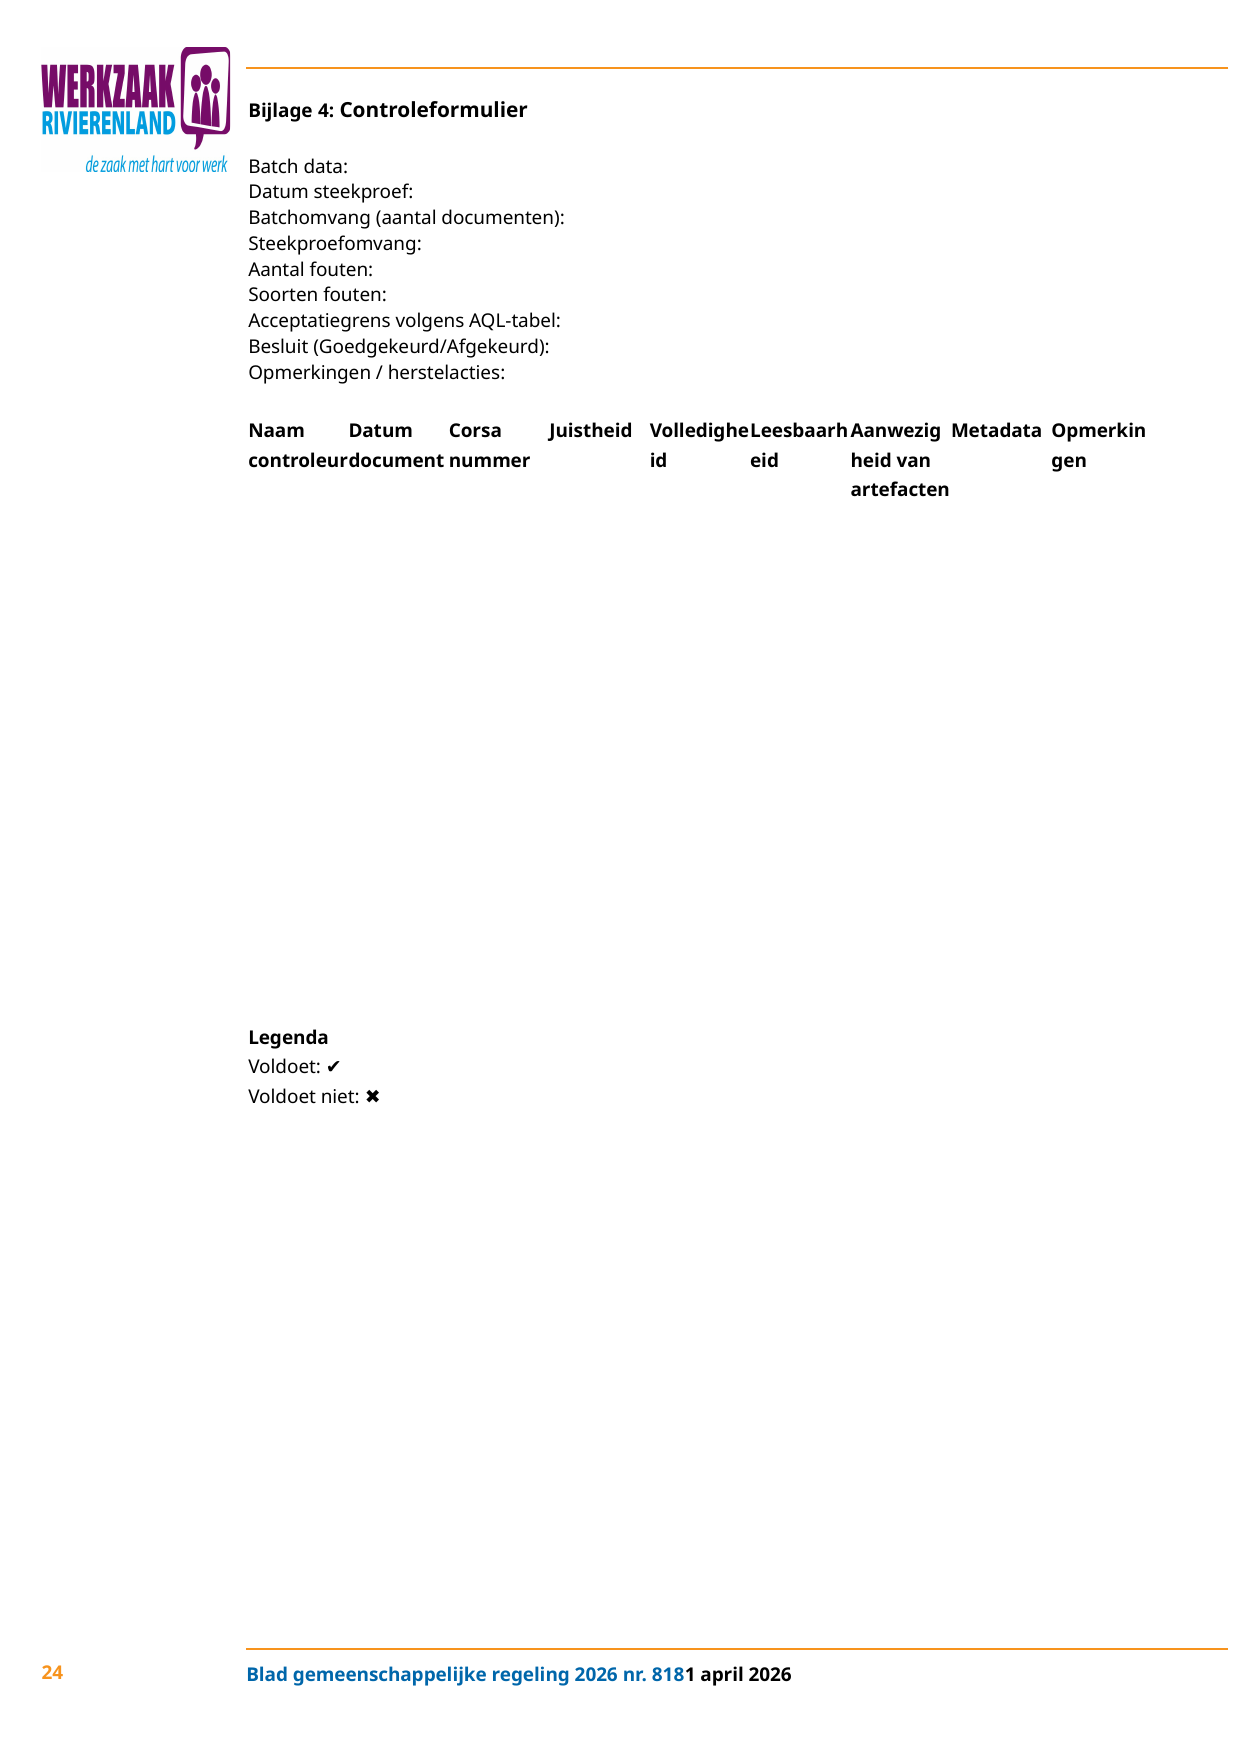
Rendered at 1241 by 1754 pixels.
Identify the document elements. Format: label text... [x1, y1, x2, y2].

table_cell [449, 580, 549, 605]
table_cell [1051, 811, 1152, 837]
table_cell [650, 554, 750, 579]
table_cell [850, 785, 951, 811]
table_cell [549, 785, 649, 811]
text Voldoet: ✔ [248, 1054, 1152, 1079]
table_cell [951, 734, 1051, 760]
table_cell [348, 605, 449, 631]
table_cell [951, 554, 1051, 579]
table_cell [750, 837, 850, 863]
table_header Metadata [951, 418, 1051, 502]
table_cell [549, 888, 649, 914]
table_cell Aantal fouten: [248, 256, 690, 282]
table_cell [449, 863, 549, 888]
table_cell [449, 657, 549, 682]
table_header Datum document [348, 418, 449, 502]
table_cell [348, 811, 449, 837]
table_cell [1051, 863, 1152, 888]
table_cell [650, 503, 750, 528]
table_cell [549, 940, 649, 966]
table_header Corsa nummer [449, 418, 549, 502]
table_cell [449, 554, 549, 579]
table_cell [1051, 580, 1152, 605]
table_cell [348, 708, 449, 734]
table_cell [549, 966, 649, 991]
table_cell [1051, 605, 1152, 631]
table_cell [850, 734, 951, 760]
table_cell [850, 683, 951, 708]
table_cell [951, 863, 1051, 888]
table_cell [650, 683, 750, 708]
table_cell Opmerkingen / herstelacties: [248, 359, 690, 384]
table_cell [650, 863, 750, 888]
table_cell [1051, 528, 1152, 554]
table_cell [248, 657, 348, 682]
table_cell [750, 528, 850, 554]
table_cell [1051, 966, 1152, 991]
table_cell [650, 734, 750, 760]
table_cell [750, 811, 850, 837]
table_cell [650, 760, 750, 785]
table_cell [750, 760, 850, 785]
table_cell [549, 554, 649, 579]
table_cell [951, 503, 1051, 528]
table_cell [1051, 760, 1152, 785]
table_header Opmerkingen [1051, 418, 1152, 502]
table_cell [650, 940, 750, 966]
table_cell [850, 708, 951, 734]
table_cell [750, 940, 850, 966]
table_cell Soorten fouten: [248, 282, 690, 307]
table_cell [449, 760, 549, 785]
table_cell [549, 605, 649, 631]
table_cell [248, 760, 348, 785]
table_header [690, 153, 1152, 179]
table_cell [650, 837, 750, 863]
table_cell [951, 708, 1051, 734]
table_cell [850, 940, 951, 966]
table_cell [650, 966, 750, 991]
table_cell [750, 554, 850, 579]
table_cell [850, 528, 951, 554]
table_cell [348, 940, 449, 966]
table_cell [650, 657, 750, 682]
table_cell [690, 282, 1152, 307]
table_cell [951, 605, 1051, 631]
table_cell [750, 914, 850, 940]
table_cell [248, 528, 348, 554]
table_cell [690, 359, 1152, 384]
table_header Naam controleur [248, 418, 348, 502]
table_cell [549, 914, 649, 940]
table_cell [690, 333, 1152, 359]
table_cell Acceptatiegrens volgens AQL-tabel: [248, 308, 690, 333]
table_cell [951, 785, 1051, 811]
table_cell [690, 205, 1152, 230]
table_cell [348, 528, 449, 554]
table_cell [1051, 940, 1152, 966]
table_cell [348, 785, 449, 811]
table_cell [248, 785, 348, 811]
table_cell [348, 657, 449, 682]
table_cell [750, 657, 850, 682]
table_cell [248, 837, 348, 863]
table_cell [850, 657, 951, 682]
table_cell [248, 966, 348, 991]
table_cell [549, 580, 649, 605]
table_cell [951, 528, 1051, 554]
table_cell [248, 554, 348, 579]
table_cell [1051, 657, 1152, 682]
table_cell [549, 734, 649, 760]
table_cell [750, 580, 850, 605]
table_cell [951, 811, 1051, 837]
table_cell [850, 760, 951, 785]
table_cell [248, 863, 348, 888]
table_cell [951, 683, 1051, 708]
table_cell [549, 503, 649, 528]
table_cell [248, 580, 348, 605]
table_cell [951, 966, 1051, 991]
table_cell Datum steekproef: [248, 179, 690, 204]
table_cell [449, 966, 549, 991]
table_cell [348, 734, 449, 760]
table_cell [850, 605, 951, 631]
table_cell [951, 631, 1051, 657]
table_cell [750, 708, 850, 734]
table_cell [248, 503, 348, 528]
text Voldoet niet: ✖ [248, 1083, 1152, 1109]
table_cell [449, 503, 549, 528]
table_cell [549, 657, 649, 682]
table_cell [750, 605, 850, 631]
table_cell [850, 554, 951, 579]
table_cell [248, 811, 348, 837]
table_cell [951, 580, 1051, 605]
table_cell [650, 631, 750, 657]
table_cell [850, 811, 951, 837]
table_cell [750, 734, 850, 760]
table_header Volledigheid [650, 418, 750, 502]
table_cell [650, 811, 750, 837]
table_header Batch data: [248, 153, 690, 179]
table_cell [750, 863, 850, 888]
table_cell [951, 657, 1051, 682]
table_header Juistheid [549, 418, 649, 502]
table_cell [348, 760, 449, 785]
table_cell [750, 966, 850, 991]
table_cell [650, 708, 750, 734]
picture [41, 47, 231, 172]
table_cell [1051, 914, 1152, 940]
table_cell [1051, 683, 1152, 708]
table_cell [348, 966, 449, 991]
table_cell [650, 785, 750, 811]
table_cell [348, 554, 449, 579]
table_cell [248, 914, 348, 940]
table_cell [1051, 734, 1152, 760]
table_cell [750, 888, 850, 914]
table_cell [549, 708, 649, 734]
table_cell [850, 837, 951, 863]
table_cell [1051, 837, 1152, 863]
table_cell [348, 683, 449, 708]
table_cell [449, 914, 549, 940]
table_cell [248, 734, 348, 760]
table_cell [348, 837, 449, 863]
table_cell [449, 683, 549, 708]
table_cell [850, 631, 951, 657]
table_cell [449, 888, 549, 914]
table_cell [750, 683, 850, 708]
text Bijlage 4: Controleformulier [248, 95, 1152, 123]
table_cell [750, 785, 850, 811]
table_cell [690, 179, 1152, 204]
table_cell [650, 605, 750, 631]
table_cell [248, 605, 348, 631]
table_cell [449, 940, 549, 966]
table_cell Steekproefomvang: [248, 230, 690, 256]
table_cell [690, 308, 1152, 333]
table_cell [1051, 631, 1152, 657]
table_cell [750, 631, 850, 657]
table_cell [549, 683, 649, 708]
table_cell [348, 863, 449, 888]
table_cell [750, 503, 850, 528]
table_cell [549, 811, 649, 837]
table_cell [1051, 888, 1152, 914]
table_cell [1051, 503, 1152, 528]
table_cell [348, 914, 449, 940]
table_cell [650, 528, 750, 554]
table_cell [449, 811, 549, 837]
table_cell [348, 580, 449, 605]
table_cell [850, 580, 951, 605]
table_header Aanwezigheid van artefacten [850, 418, 951, 502]
table_cell [248, 888, 348, 914]
table_cell [650, 888, 750, 914]
table_cell [850, 888, 951, 914]
table_cell Besluit (Goedgekeurd/Afgekeurd): [248, 333, 690, 359]
table_cell [951, 940, 1051, 966]
table_cell [449, 785, 549, 811]
table_cell [850, 863, 951, 888]
table_cell Batchomvang (aantal documenten): [248, 205, 690, 230]
table_cell [348, 631, 449, 657]
table_cell [951, 914, 1051, 940]
table_cell [248, 631, 348, 657]
table_cell [449, 837, 549, 863]
table_cell [850, 966, 951, 991]
table_cell [690, 256, 1152, 282]
table_cell [1051, 708, 1152, 734]
table_cell [549, 863, 649, 888]
table_cell [449, 631, 549, 657]
table_cell [1051, 554, 1152, 579]
table_cell [850, 503, 951, 528]
table_cell [549, 760, 649, 785]
table_cell [549, 631, 649, 657]
table_cell [449, 528, 549, 554]
table_cell [449, 708, 549, 734]
table_cell [690, 230, 1152, 256]
table_header Leesbaarheid [750, 418, 850, 502]
table_cell [449, 605, 549, 631]
table_cell [348, 503, 449, 528]
table_cell [248, 683, 348, 708]
table_cell [650, 580, 750, 605]
table_cell [248, 708, 348, 734]
table_cell [951, 888, 1051, 914]
table_cell [850, 914, 951, 940]
table_cell [650, 914, 750, 940]
table_cell [449, 734, 549, 760]
table_cell [248, 940, 348, 966]
table_cell [1051, 785, 1152, 811]
table_cell [549, 837, 649, 863]
table_cell [549, 528, 649, 554]
text Legenda [248, 1024, 1152, 1050]
table_cell [951, 760, 1051, 785]
table_cell [348, 888, 449, 914]
table_cell [951, 837, 1051, 863]
